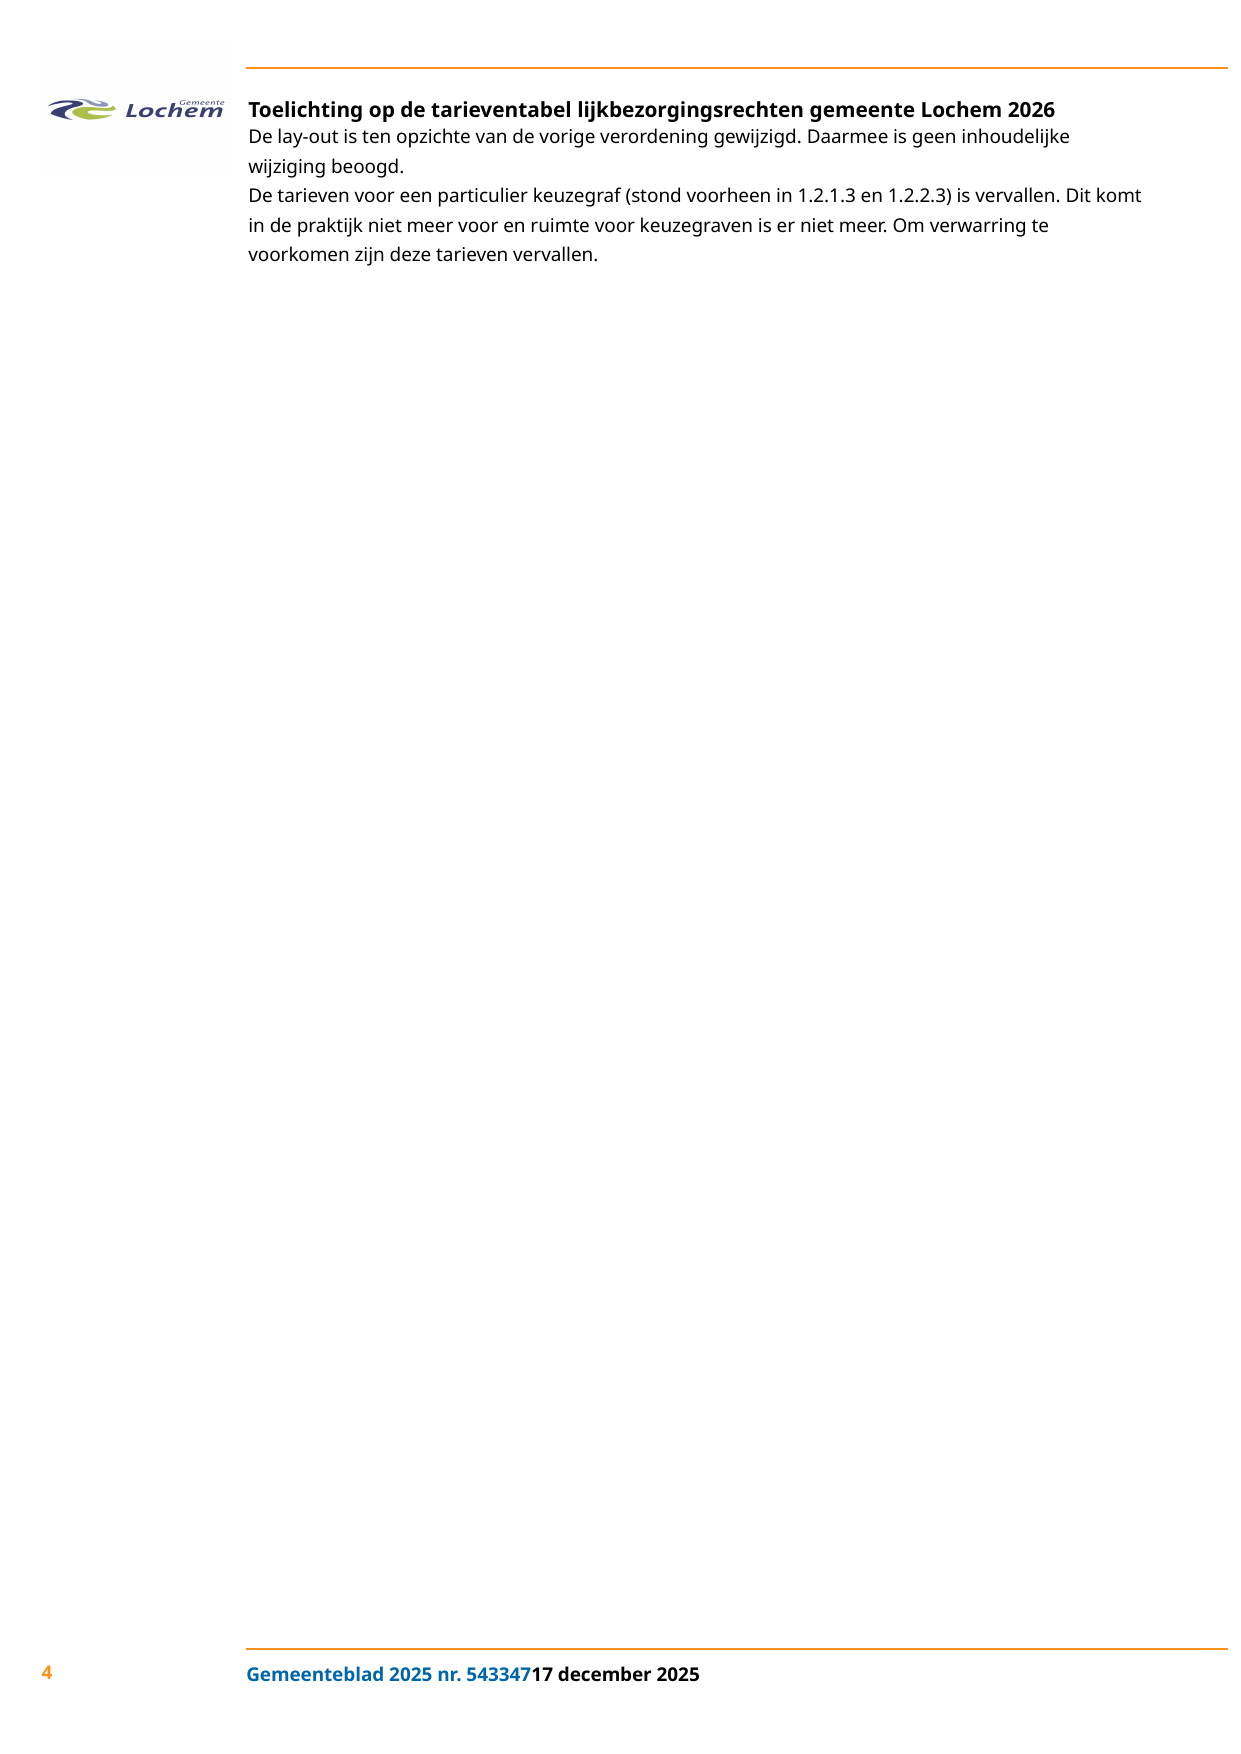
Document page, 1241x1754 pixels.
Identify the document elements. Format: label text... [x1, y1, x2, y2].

text De lay-out is ten opzichte van de vorige verordening gewijzigd. Daarmee is geen inhoudelijke wijziging beoogd. [248, 123, 1152, 179]
text Toelichting op de tarieventabel lijkbezorgingsrechten gemeente Lochem 2026 [248, 95, 1152, 123]
picture [41, 47, 231, 172]
text De tarieven voor een particulier keuzegraf (stond voorheen in 1.2.1.3 en 1.2.2.3) is vervallen. Dit komt in de praktijk niet meer voor en ruimte voor keuzegraven is er niet meer. Om verwarring te voorkomen zijn deze tarieven vervallen. [248, 182, 1152, 267]
